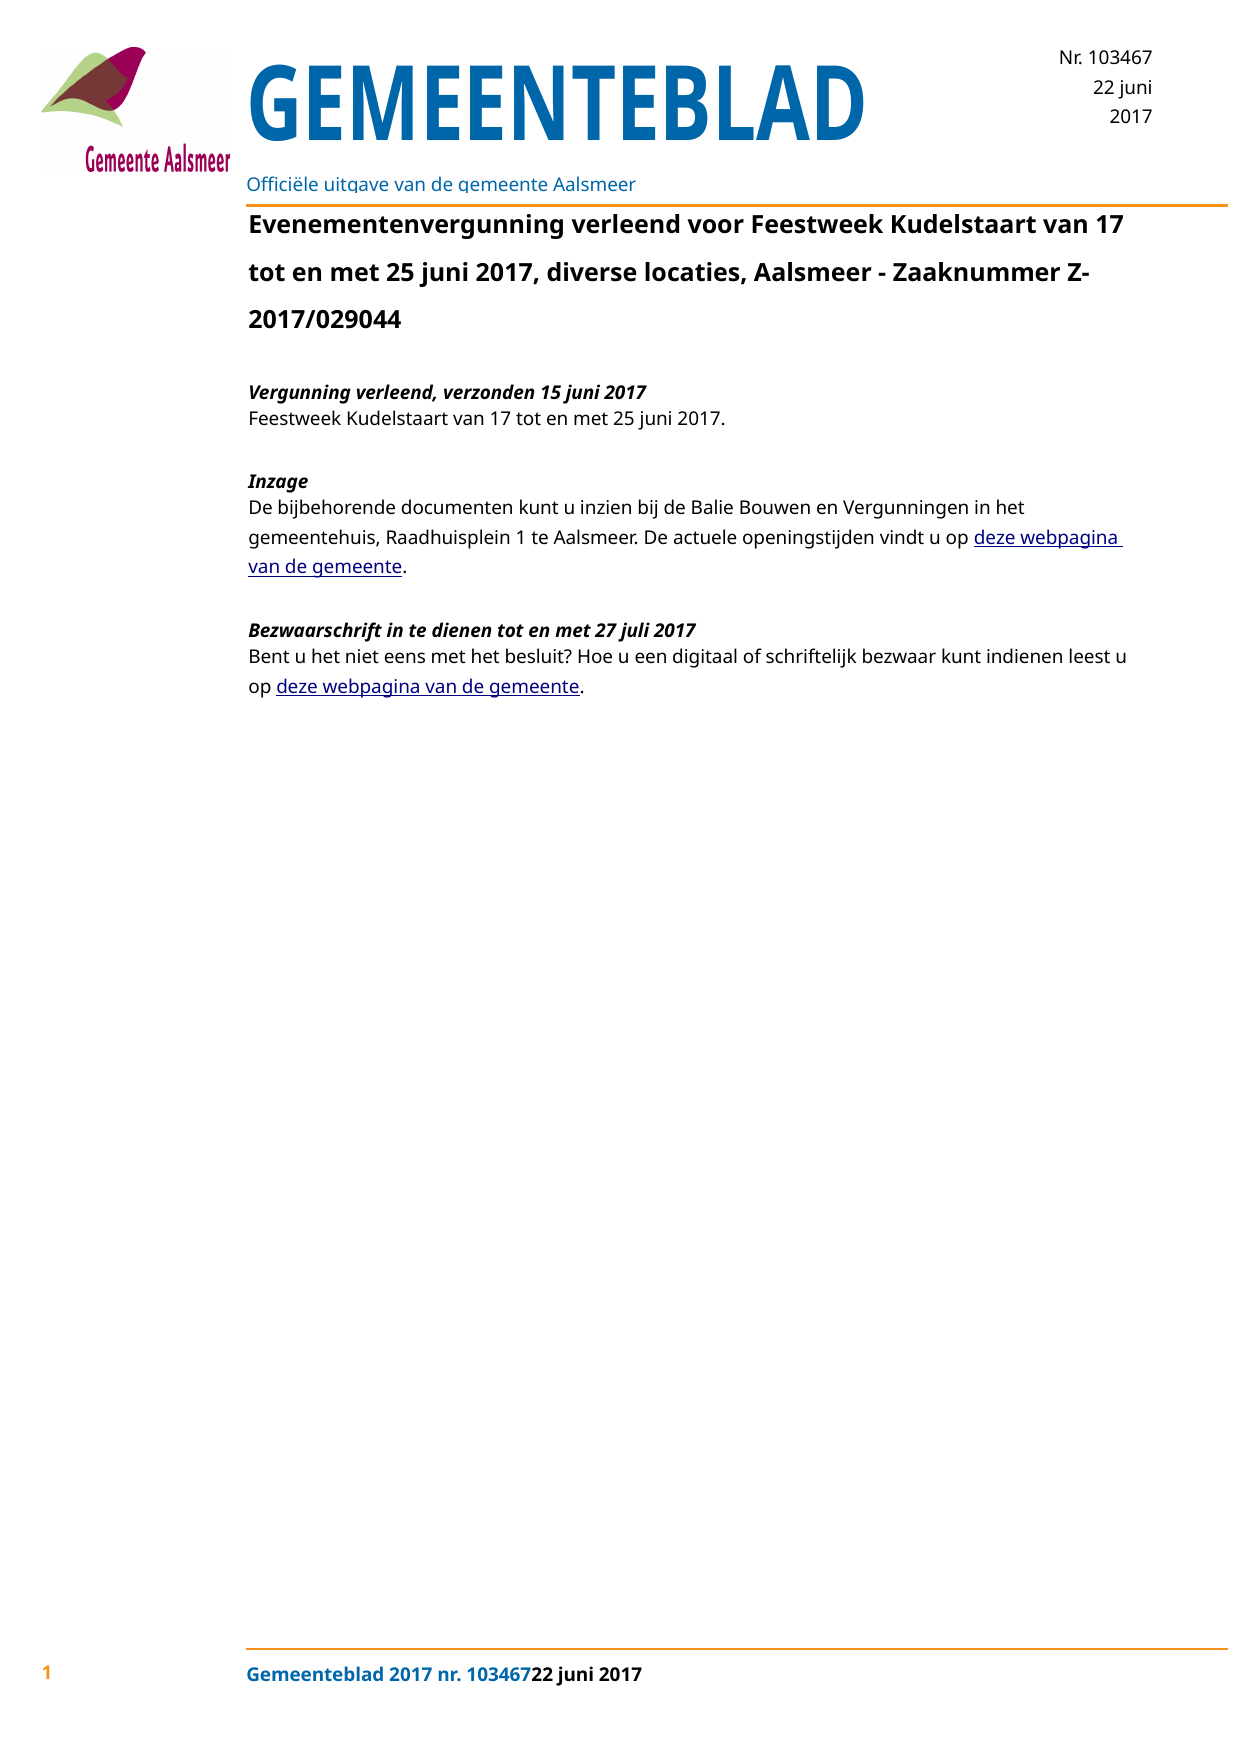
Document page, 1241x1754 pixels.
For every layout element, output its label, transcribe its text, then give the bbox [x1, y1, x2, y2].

picture [41, 47, 231, 172]
text Feestweek Kudelstaart van 17 tot en met 25 juni 2017. [248, 405, 1152, 431]
text De bijbehorende documenten kunt u inzien bij de Balie Bouwen en Vergunningen in het gemeentehuis, Raadhuisplein 1 te Aalsmeer. De actuele openingstijden vindt u op deze webpagina van de gemeente. [248, 494, 1152, 579]
text Inzage [248, 469, 1152, 494]
text Evenementenvergunning verleend voor Feestweek Kudelstaart van 17 tot en met 25 juni 2017, diverse locaties, Aalsmeer - Zaaknummer Z-2017/029044 [248, 207, 1152, 336]
text Vergunning verleend, verzonden 15 juni 2017 [248, 379, 1152, 405]
text Bent u het niet eens met het besluit? Hoe u een digitaal of schriftelijk bezwaar kunt indienen leest u op deze webpagina van de gemeente. [248, 643, 1152, 699]
text Bezwaarschrift in te dienen tot en met 27 juli 2017 [248, 618, 1152, 643]
